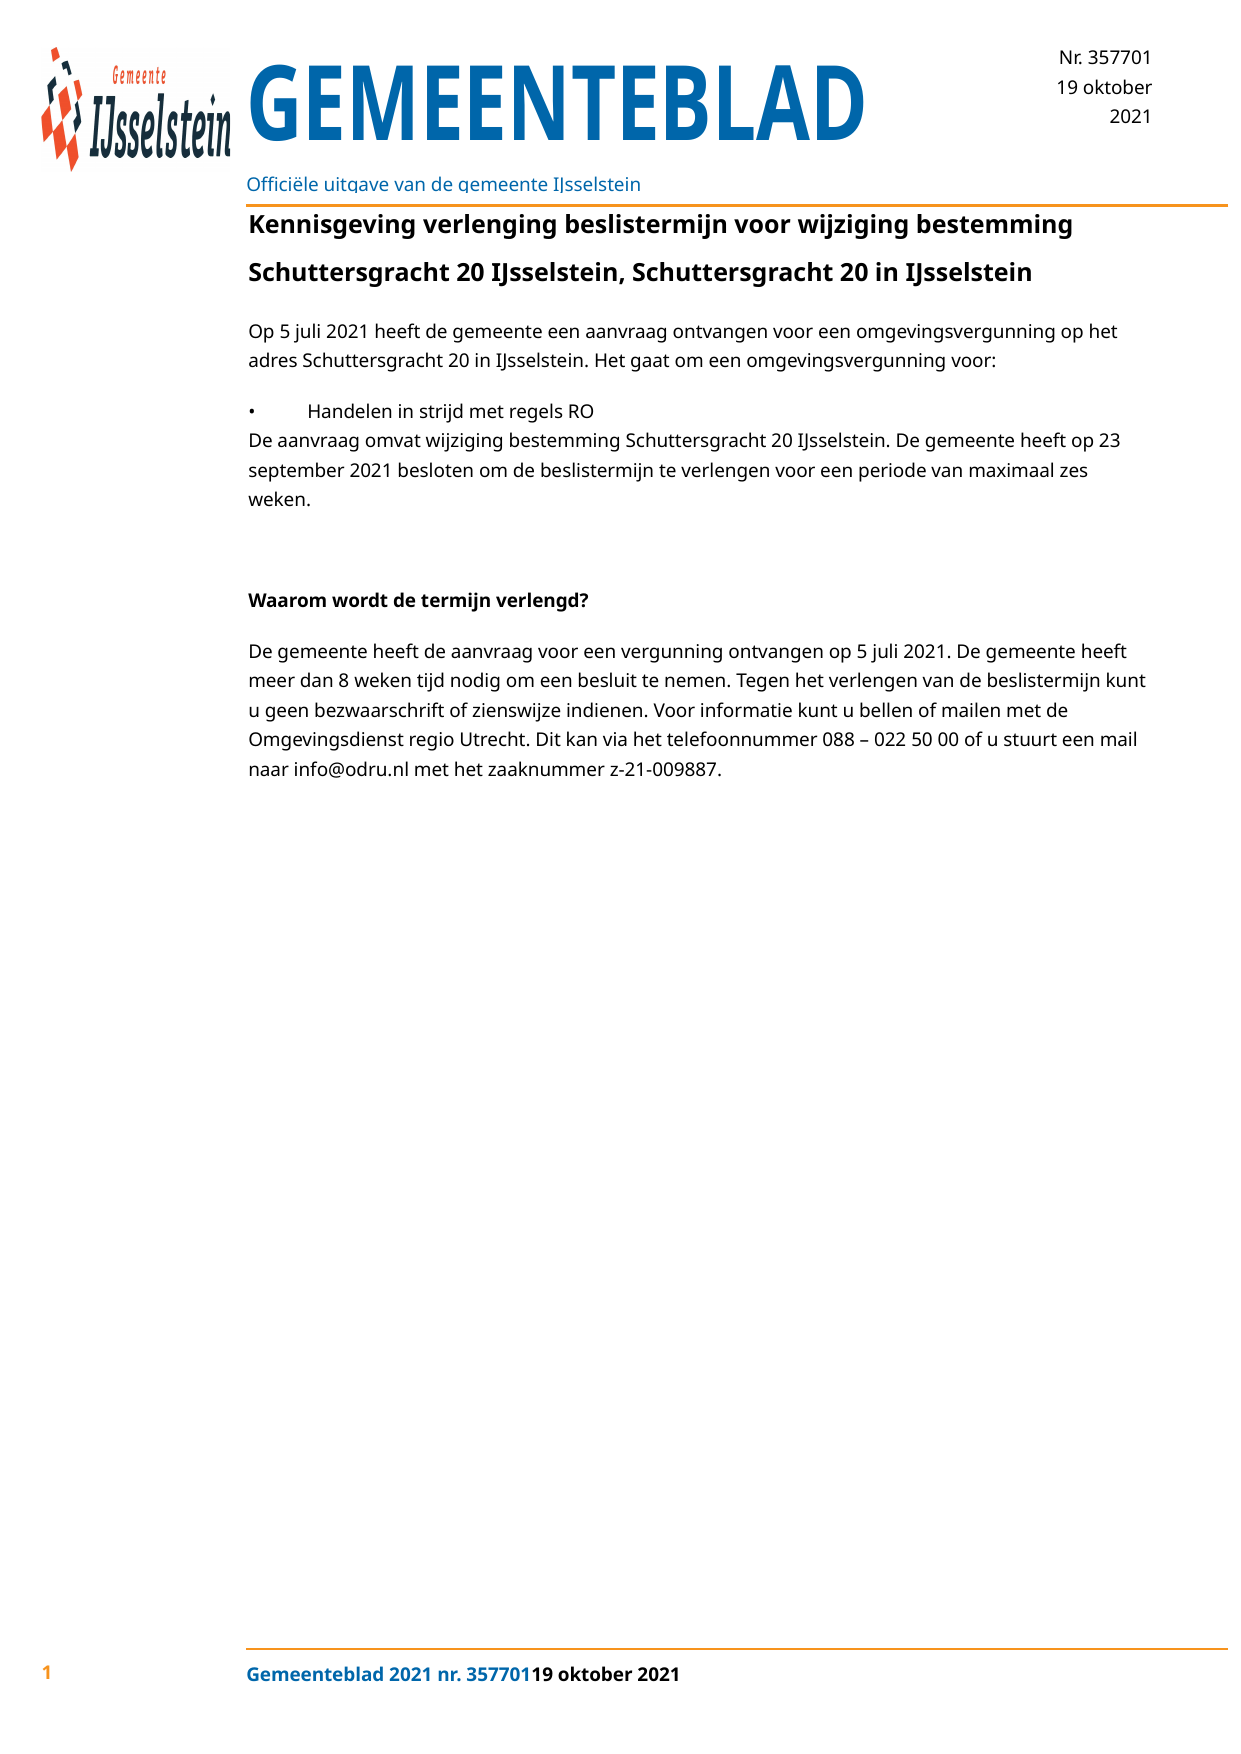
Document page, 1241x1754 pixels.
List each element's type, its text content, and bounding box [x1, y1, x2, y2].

list Handelen in strijd met regels RO [248, 398, 1152, 424]
text Op 5 juli 2021 heeft de gemeente een aanvraag ontvangen voor een omgevingsvergunning op het adres Schuttersgracht 20 in IJsselstein. Het gaat om een omgevingsvergunning voor: [248, 318, 1152, 373]
text Waarom wordt de termijn verlengd? [248, 587, 1152, 613]
text De aanvraag omvat wijziging bestemming Schuttersgracht 20 IJsselstein. De gemeente heeft op 23 september 2021 besloten om de beslistermijn te verlengen voor een periode van maximaal zes weken. [248, 427, 1152, 512]
text De gemeente heeft de aanvraag voor een vergunning ontvangen op 5 juli 2021. De gemeente heeft meer dan 8 weken tijd nodig om een besluit te nemen. Tegen het verlengen van de beslistermijn kunt u geen bezwaarschrift of zienswijze indienen. Voor informatie kunt u bellen of mailen met de Omgevingsdienst regio Utrecht. Dit kan via het telefoonnummer 088 – 022 50 00 of u stuurt een mail naar info@odru.nl met het zaaknummer z-21-009887. [248, 638, 1152, 782]
text Kennisgeving verlenging beslistermijn voor wijziging bestemming Schuttersgracht 20 IJsselstein, Schuttersgracht 20 in IJsselstein [248, 207, 1152, 288]
picture [41, 47, 231, 172]
